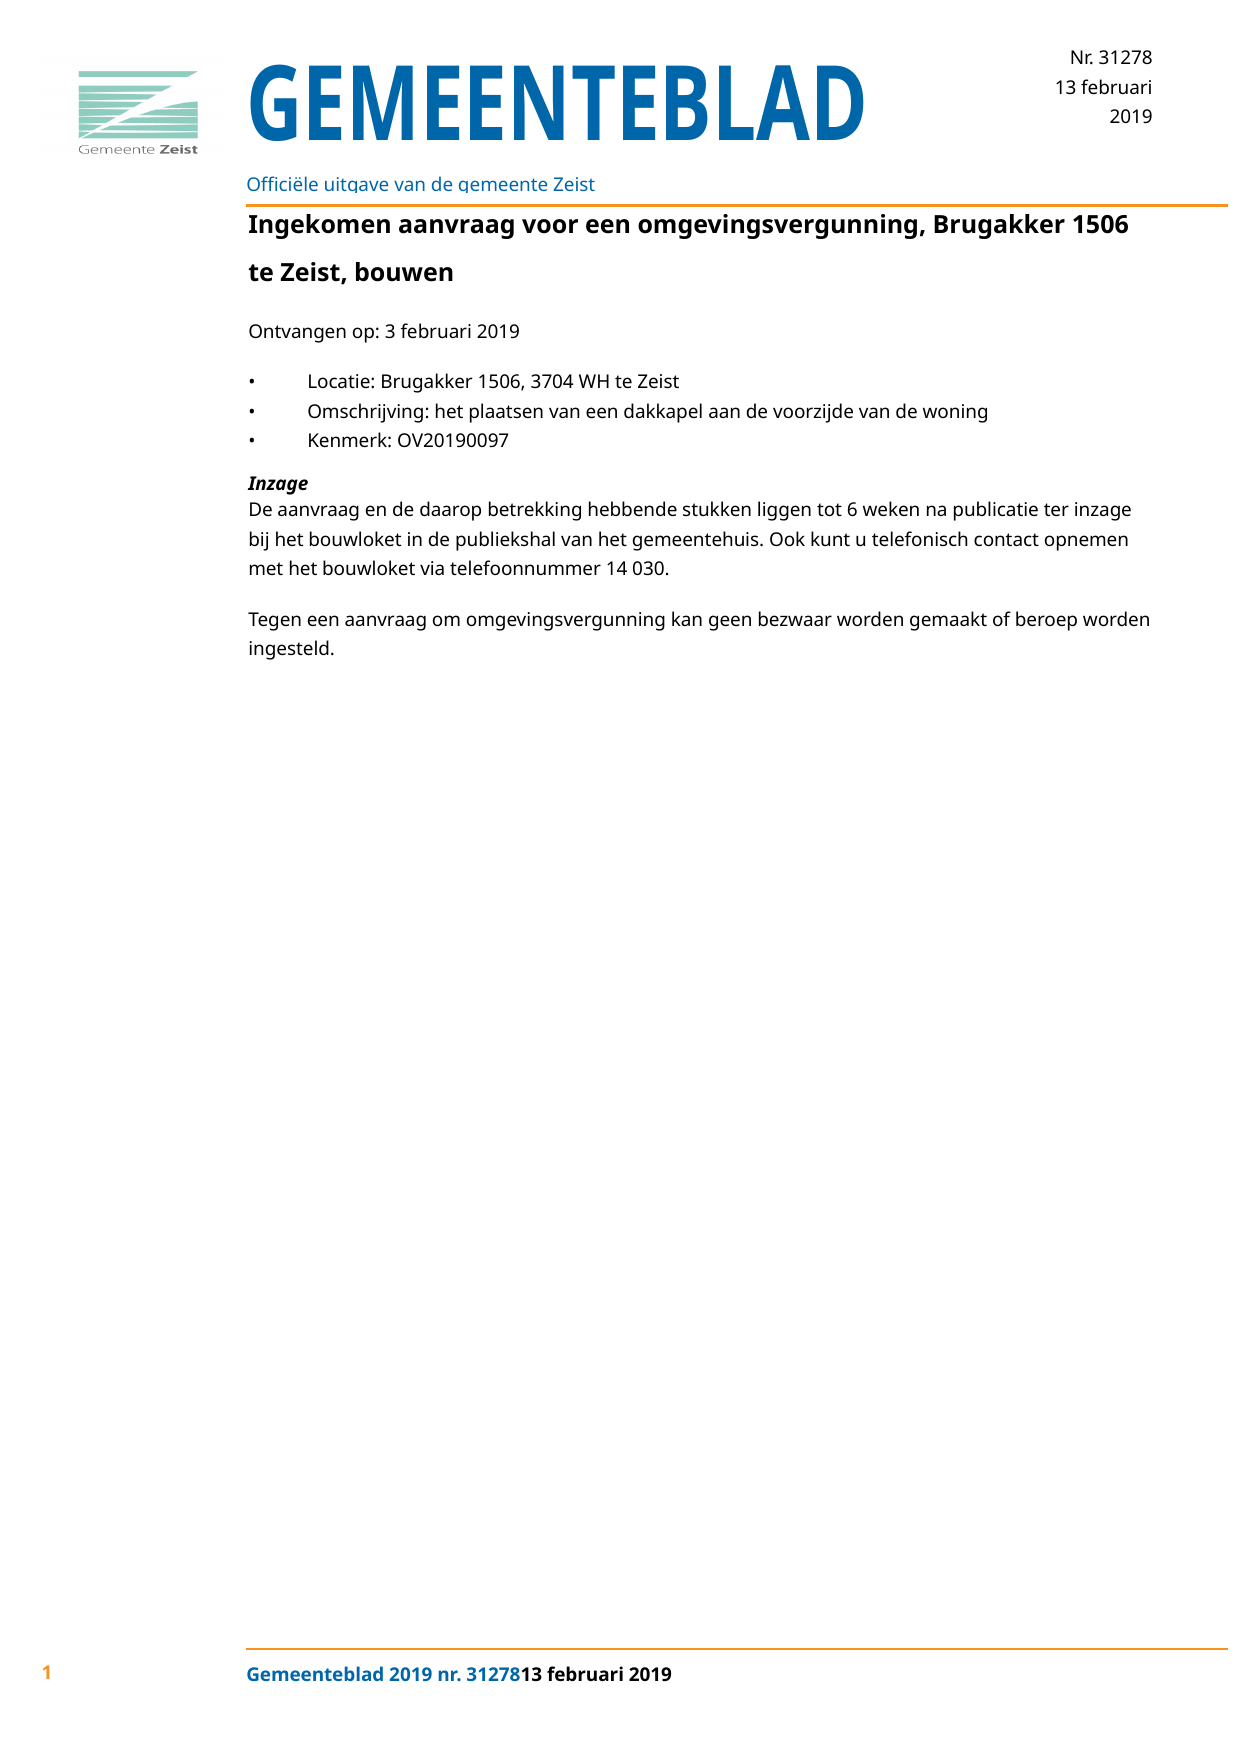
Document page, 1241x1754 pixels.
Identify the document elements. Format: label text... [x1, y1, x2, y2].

list Omschrijving: het plaatsen van een dakkapel aan de voorzijde van de woning [248, 398, 1152, 424]
list Kenmerk: OV20190097 [248, 427, 1152, 453]
picture [41, 47, 231, 172]
list Locatie: Brugakker 1506, 3704 WH te Zeist [248, 368, 1152, 394]
text Inzage [248, 471, 1152, 496]
text Tegen een aanvraag om omgevingsvergunning kan geen bezwaar worden gemaakt of beroep worden ingesteld. [248, 606, 1152, 661]
text Ontvangen op: 3 februari 2019 [248, 318, 1152, 344]
text Ingekomen aanvraag voor een omgevingsvergunning, Brugakker 1506 te Zeist, bouwen [248, 207, 1152, 288]
text De aanvraag en de daarop betrekking hebbende stukken liggen tot 6 weken na publicatie ter inzage bij het bouwloket in de publiekshal van het gemeentehuis. Ook kunt u telefonisch contact opnemen met het bouwloket via telefoonnummer 14 030. [248, 496, 1152, 581]
